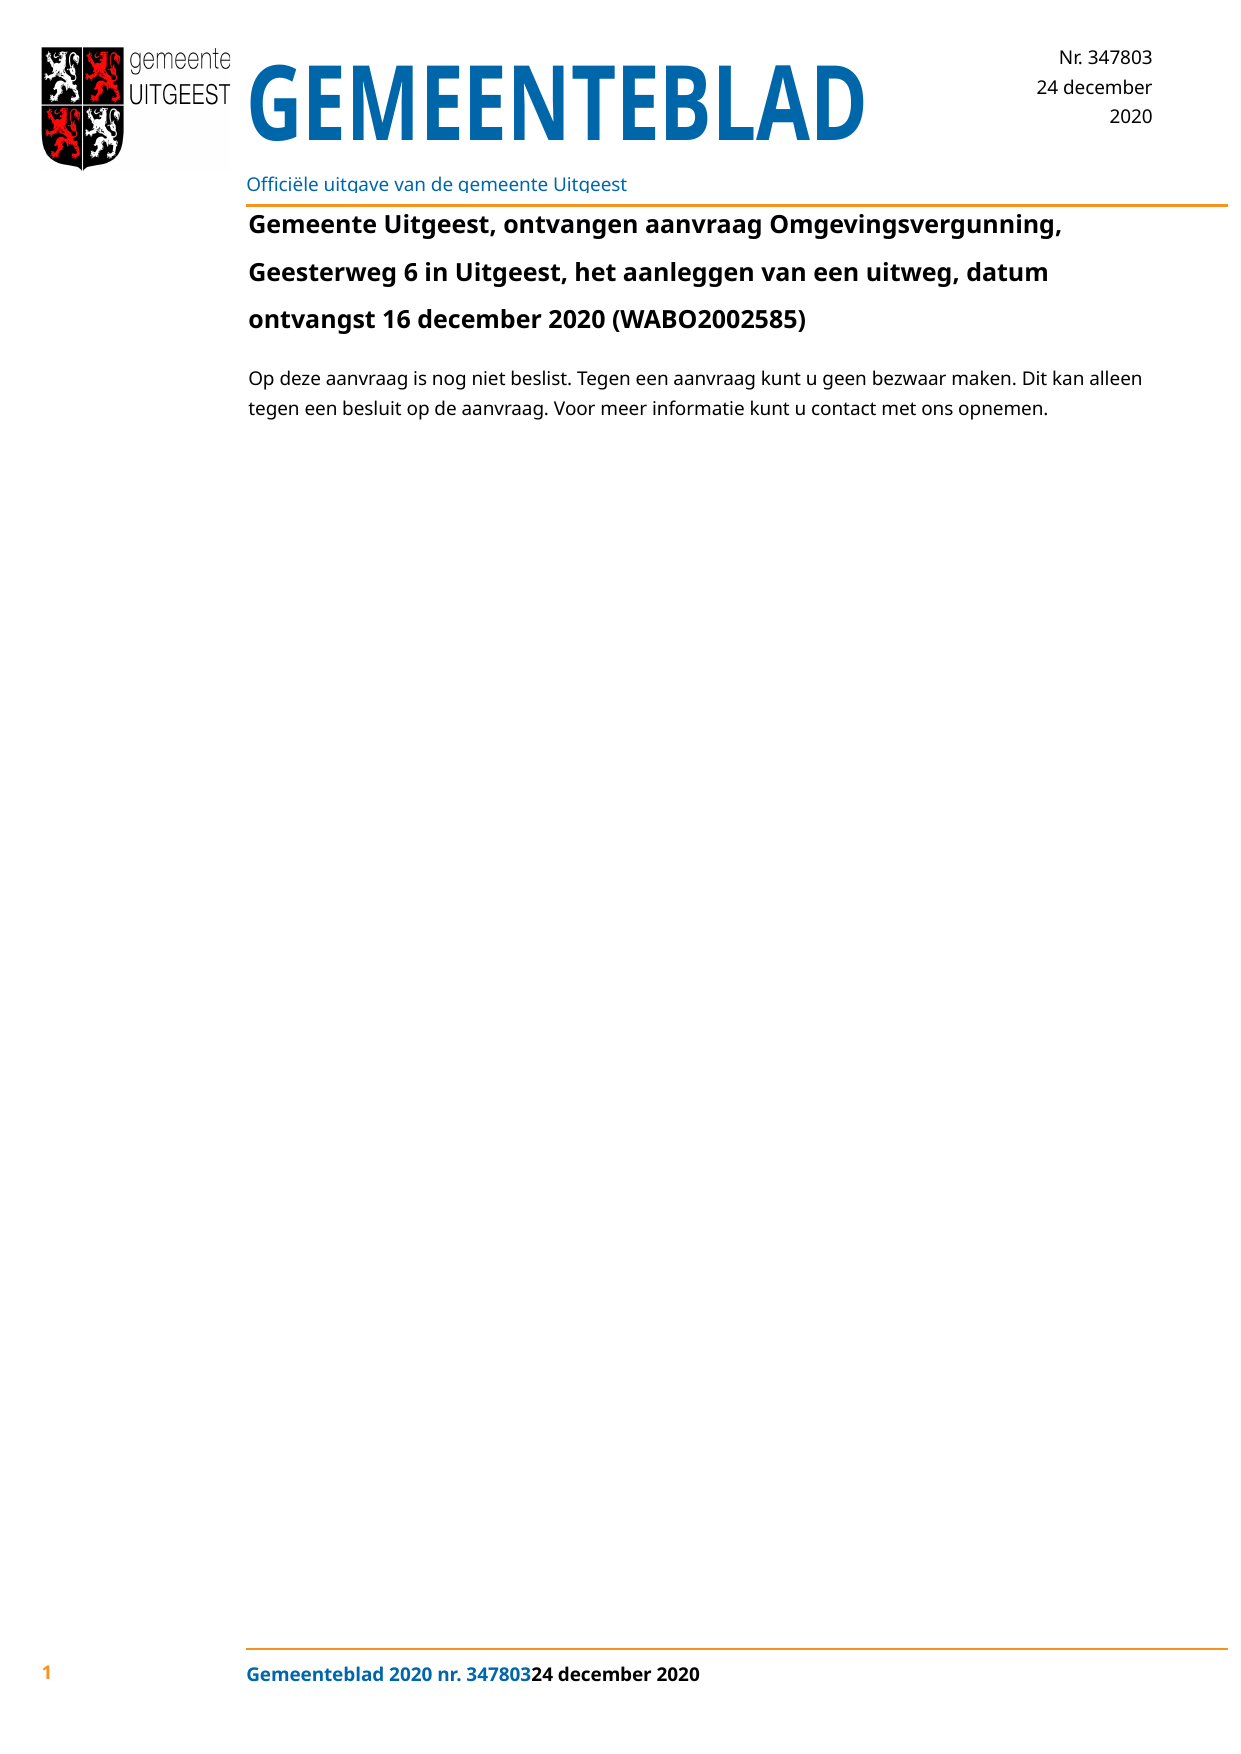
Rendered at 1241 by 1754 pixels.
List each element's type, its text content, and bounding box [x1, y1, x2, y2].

text Gemeente Uitgeest, ontvangen aanvraag Omgevingsvergunning, Geesterweg 6 in Uitgeest, het aanleggen van een uitweg, datum ontvangst 16 december 2020 (WABO2002585) [248, 207, 1152, 336]
picture [41, 47, 231, 172]
text Op deze aanvraag is nog niet beslist. Tegen een aanvraag kunt u geen bezwaar maken. Dit kan alleen tegen een besluit op de aanvraag. Voor meer informatie kunt u contact met ons opnemen. [248, 366, 1152, 421]
